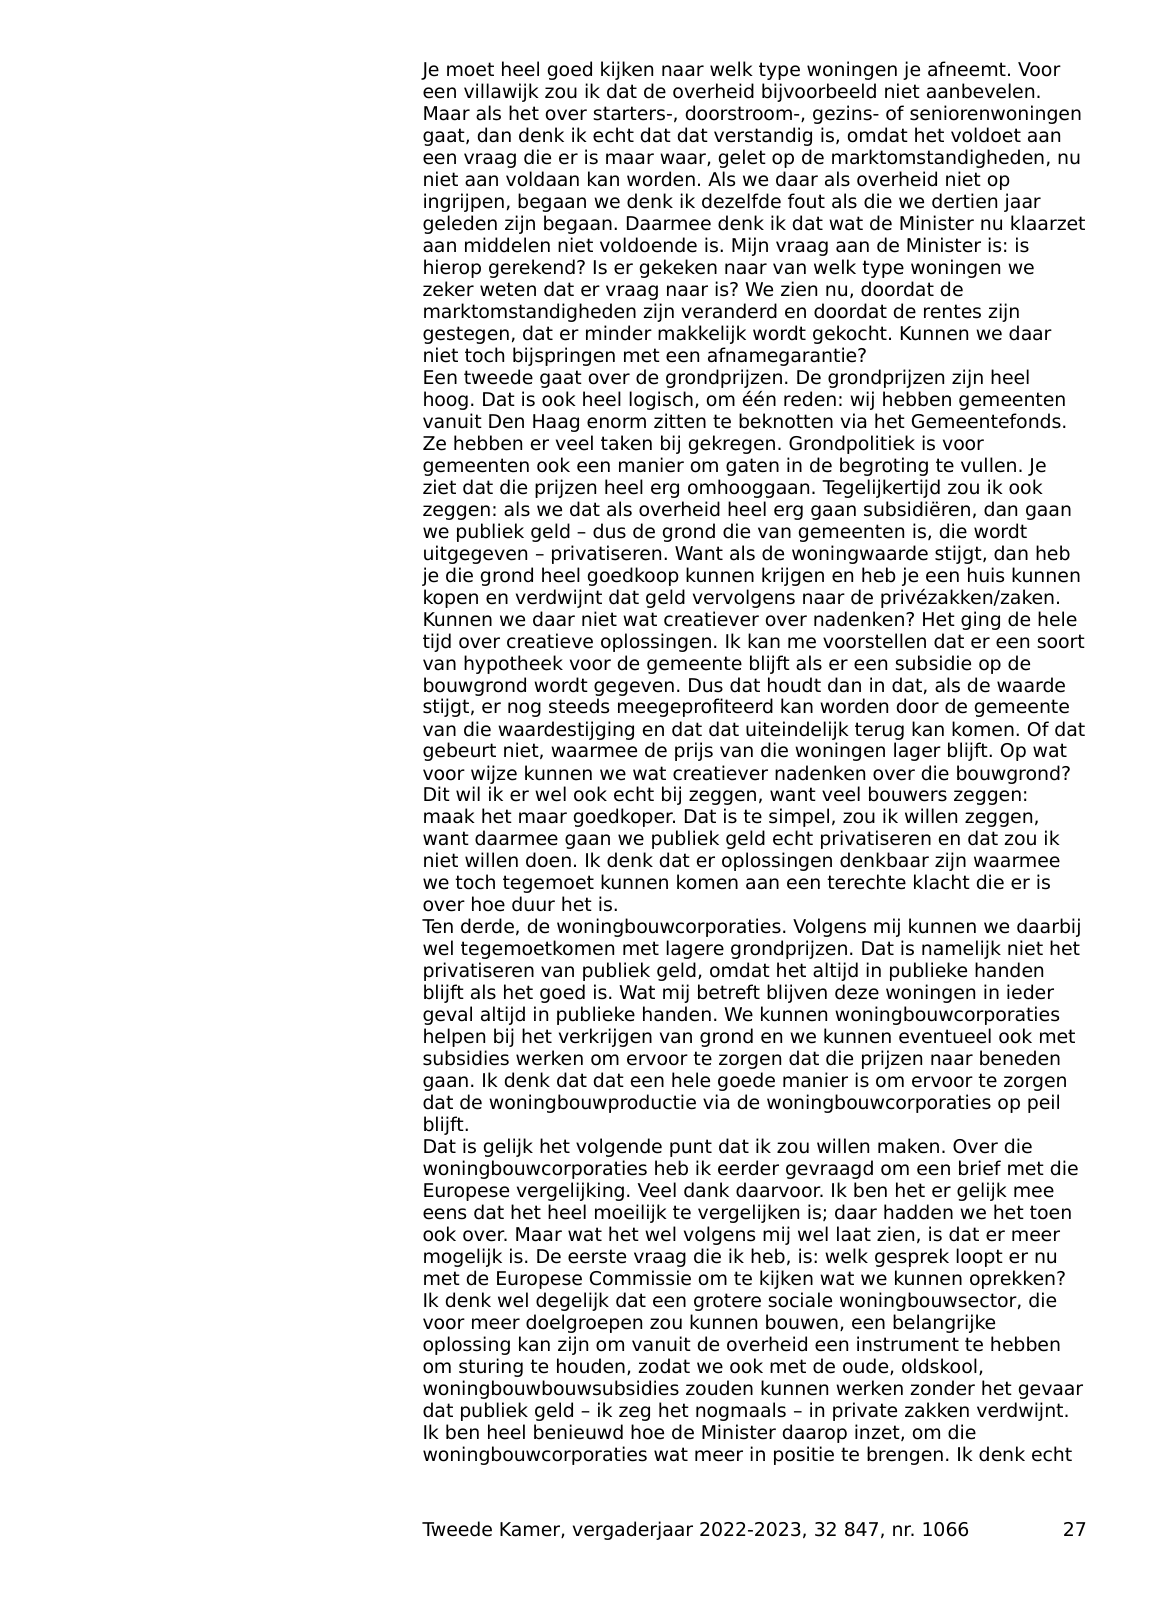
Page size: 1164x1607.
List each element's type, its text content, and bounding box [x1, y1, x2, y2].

text Een tweede gaat over de grondprijzen. De grondprijzen zijn heel hoog. Dat is ook heel logisch, om één reden: wij hebben gemeenten vanuit Den Haag enorm zitten te beknotten via het Gemeentefonds. Ze hebben er veel taken bij gekregen. Grondpolitiek is voor gemeenten ook een manier om gaten in de begroting te vullen. Je ziet dat die prijzen heel erg omhooggaan. Tegelijkertijd zou ik ook zeggen: als we dat als overheid heel erg gaan subsidiëren, dan gaan we publiek geld – dus de grond die van gemeenten is, die wordt uitgegeven – privatiseren. Want als de woningwaarde stijgt, dan heb je die grond heel goedkoop kunnen krijgen en heb je een huis kunnen kopen en verdwijnt dat geld vervolgens naar de privézakken/zaken. Kunnen we daar niet wat creatiever over nadenken? Het ging de hele tijd over creatieve oplossingen. Ik kan me voorstellen dat er een soort van hypotheek voor de gemeente blijft als er een subsidie op de bouwgrond wordt gegeven. Dus dat houdt dan in dat, als de waarde stijgt, er nog steeds meegeprofiteerd kan worden door de gemeente van die waardestijging en dat dat uiteindelijk terug kan komen. Of dat gebeurt niet, waarmee de prijs van die woningen lager blijft. Op wat voor wijze kunnen we wat creatiever nadenken over die bouwgrond? Dit wil ik er wel ook echt bij zeggen, want veel bouwers zeggen: maak het maar goedkoper. Dat is te simpel, zou ik willen zeggen, want daarmee gaan we publiek geld echt privatiseren en dat zou ik niet willen doen. Ik denk dat er oplossingen denkbaar zijn waarmee we toch tegemoet kunnen komen aan een terechte klacht die er is over hoe duur het is. [422, 367, 1087, 916]
text Ten derde, de woningbouwcorporaties. Volgens mij kunnen we daarbij wel tegemoetkomen met lagere grondprijzen. Dat is namelijk niet het privatiseren van publiek geld, omdat het altijd in publieke handen blijft als het goed is. Wat mij betreft blijven deze woningen in ieder geval altijd in publieke handen. We kunnen woningbouwcorporaties helpen bij het verkrijgen van grond en we kunnen eventueel ook met subsidies werken om ervoor te zorgen dat die prijzen naar beneden gaan. Ik denk dat dat een hele goede manier is om ervoor te zorgen dat de woningbouwproductie via de woningbouwcorporaties op peil blijft. [422, 916, 1087, 1136]
text Dat is gelijk het volgende punt dat ik zou willen maken. Over die woningbouwcorporaties heb ik eerder gevraagd om een brief met die Europese vergelijking. Veel dank daarvoor. Ik ben het er gelijk mee eens dat het heel moeilijk te vergelijken is; daar hadden we het toen ook over. Maar wat het wel volgens mij wel laat zien, is dat er meer mogelijk is. De eerste vraag die ik heb, is: welk gesprek loopt er nu met de Europese Commissie om te kijken wat we kunnen oprekken? Ik denk wel degelijk dat een grotere sociale woningbouwsector, die voor meer doelgroepen zou kunnen bouwen, een belangrijke oplossing kan zijn om vanuit de overheid een instrument te hebben om sturing te houden, zodat we ook met de oude, oldskool, woningbouwbouwsubsidies zouden kunnen werken zonder het gevaar dat publiek geld – ik zeg het nogmaals – in private zakken verdwijnt. Ik ben heel benieuwd hoe de Minister daarop inzet, om die woningbouwcorporaties wat meer in positie te brengen. Ik denk echt [422, 1136, 1087, 1466]
text Je moet heel goed kijken naar welk type woningen je afneemt. Voor een villawijk zou ik dat de overheid bijvoorbeeld niet aanbevelen. Maar als het over starters-, doorstroom-, gezins- of seniorenwoningen gaat, dan denk ik echt dat dat verstandig is, omdat het voldoet aan een vraag die er is maar waar, gelet op de marktomstandigheden, nu niet aan voldaan kan worden. Als we daar als overheid niet op ingrijpen, begaan we denk ik dezelfde fout als die we dertien jaar geleden zijn begaan. Daarmee denk ik dat wat de Minister nu klaarzet aan middelen niet voldoende is. Mijn vraag aan de Minister is: is hierop gerekend? Is er gekeken naar van welk type woningen we zeker weten dat er vraag naar is? We zien nu, doordat de marktomstandigheden zijn veranderd en doordat de rentes zijn gestegen, dat er minder makkelijk wordt gekocht. Kunnen we daar niet toch bijspringen met een afnamegarantie? [422, 59, 1087, 367]
